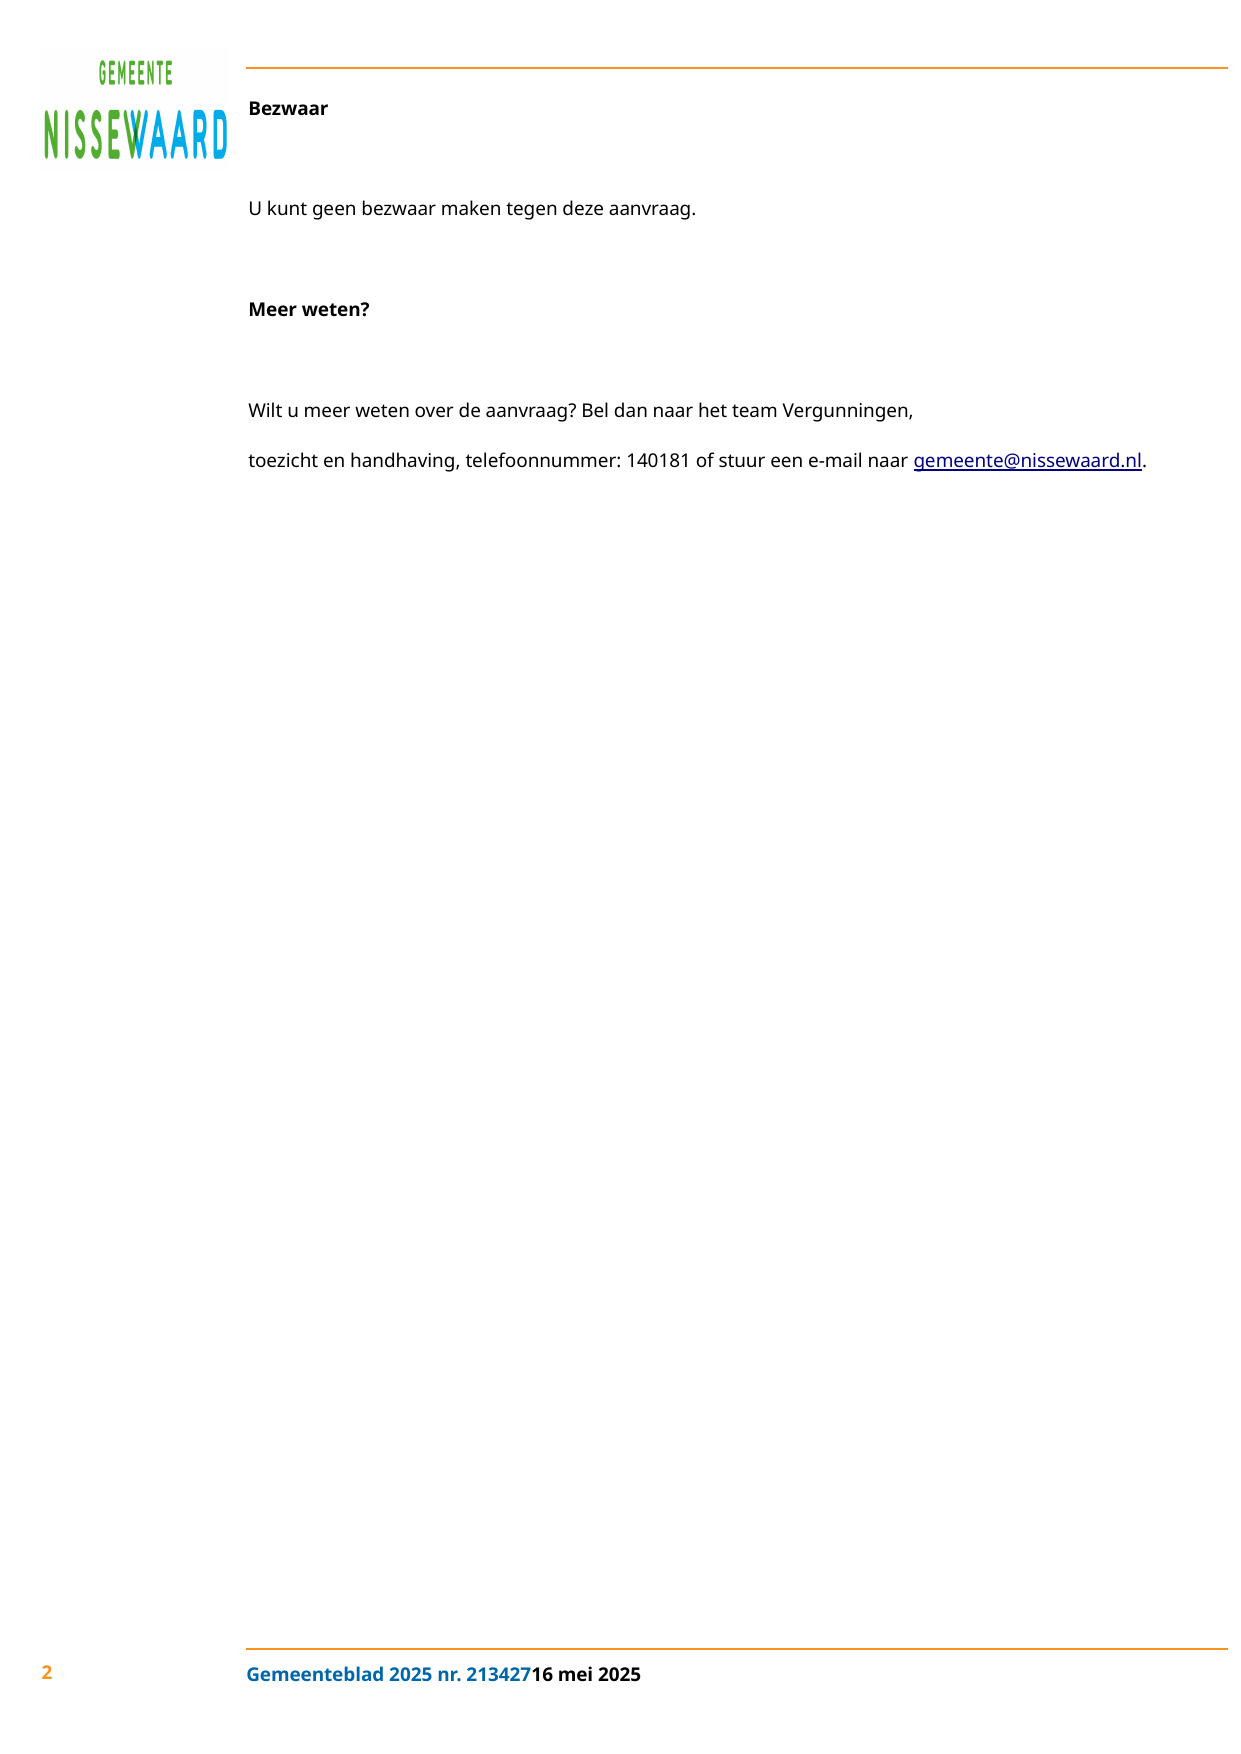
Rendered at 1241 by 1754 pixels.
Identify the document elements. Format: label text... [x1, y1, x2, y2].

picture [41, 47, 231, 172]
text Wilt u meer weten over de aanvraag? Bel dan naar het team Vergunningen, [248, 397, 1152, 423]
text toezicht en handhaving, telefoonnummer: 140181 of stuur een e-mail naar gemeente@nissewaard.nl. [248, 448, 1152, 473]
text U kunt geen bezwaar maken tegen deze aanvraag. [248, 196, 1152, 221]
text Bezwaar [248, 95, 1152, 121]
text Meer weten? [248, 296, 1152, 322]
